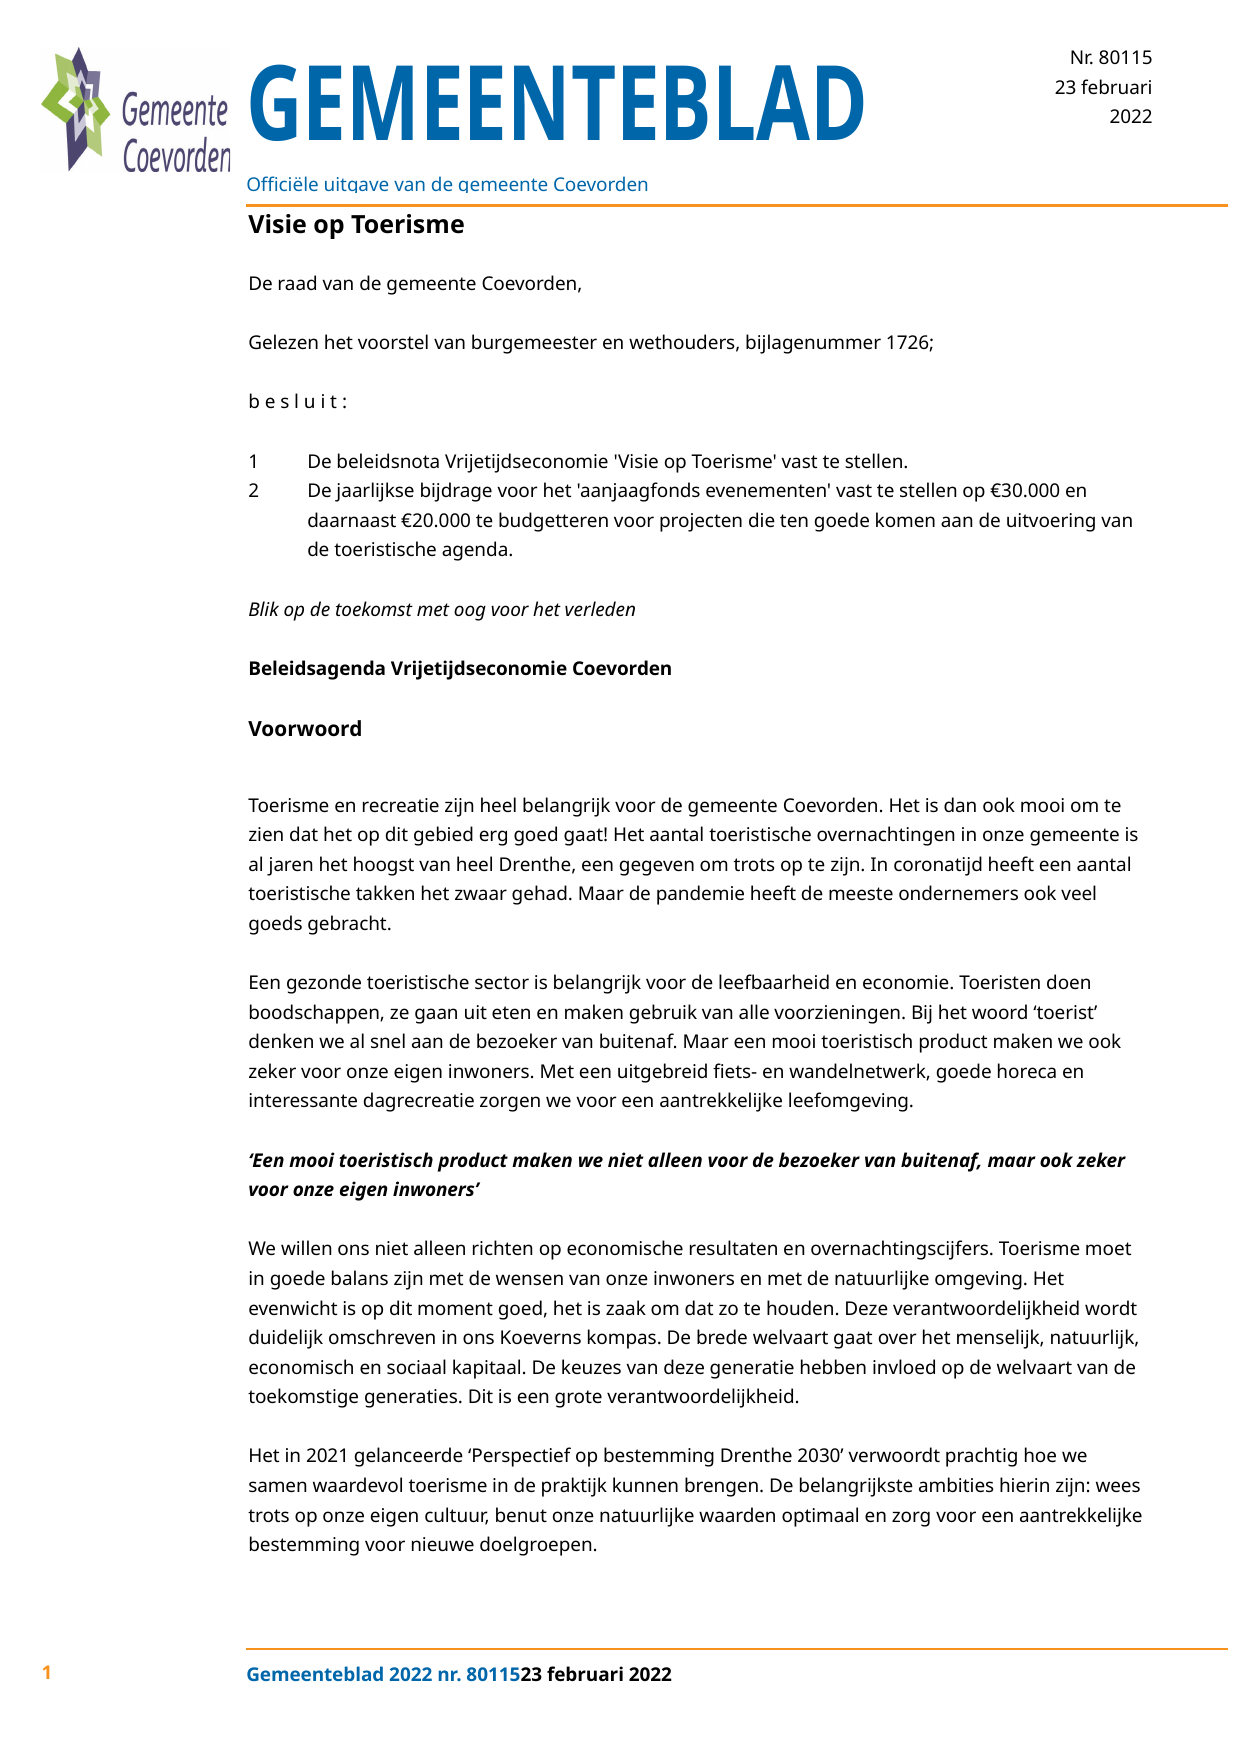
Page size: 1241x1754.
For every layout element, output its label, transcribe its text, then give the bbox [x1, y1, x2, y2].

text Gelezen het voorstel van burgemeester en wethouders, bijlagenummer 1726; [248, 329, 1152, 355]
text Het in 2021 gelanceerde ‘Perspectief op bestemming Drenthe 2030’ verwoordt prachtig hoe we samen waardevol toerisme in de praktijk kunnen brengen. De belangrijkste ambities hierin zijn: wees trots op onze eigen cultuur, benut onze natuurlijke waarden optimaal en zorg voor een aantrekkelijke bestemming voor nieuwe doelgroepen. [248, 1443, 1152, 1557]
picture [41, 47, 231, 172]
list De jaarlijkse bijdrage voor het 'aanjaagfonds evenementen' vast te stellen op €30.000 en daarnaast €20.000 te budgetteren voor projecten die ten goede komen aan de uitvoering van de toeristische agenda. [248, 477, 1152, 562]
text b e s l u i t : [248, 389, 1152, 414]
text ‘Een mooi toeristisch product maken we niet alleen voor de bezoeker van buitenaf, maar ook zeker voor onze eigen inwoners’ [248, 1147, 1152, 1202]
text Beleidsagenda Vrijetijdseconomie Coevorden [248, 655, 1152, 681]
text We willen ons niet alleen richten op economische resultaten en overnachtingscijfers. Toerisme moet in goede balans zijn met de wensen van onze inwoners en met de natuurlijke omgeving. Het evenwicht is op dit moment goed, het is zaak om dat zo te houden. Deze verantwoordelijkheid wordt duidelijk omschreven in ons Koeverns kompas. De brede welvaart gaat over het menselijk, natuurlijk, economisch en sociaal kapitaal. De keuzes van deze generatie hebben invloed op de welvaart van de toekomstige generaties. Dit is een grote verantwoordelijkheid. [248, 1236, 1152, 1409]
list De beleidsnota Vrijetijdseconomie 'Visie op Toerisme' vast te stellen. [248, 448, 1152, 473]
text Een gezonde toeristische sector is belangrijk voor de leefbaarheid en economie. Toeristen doen boodschappen, ze gaan uit eten en maken gebruik van alle voorzieningen. Bij het woord ‘toerist’ denken we al snel aan de bezoeker van buitenaf. Maar een mooi toeristisch product maken we ook zeker voor onze eigen inwoners. Met een uitgebreid fiets- en wandelnetwerk, goede horeca en interessante dagrecreatie zorgen we voor een aantrekkelijke leefomgeving. [248, 969, 1152, 1113]
text Visie op Toerisme [248, 207, 1152, 241]
text De raad van de gemeente Coevorden, [248, 270, 1152, 296]
text Toerisme en recreatie zijn heel belangrijk voor de gemeente Coevorden. Het is dan ook mooi om te zien dat het op dit gebied erg goed gaat! Het aantal toeristische overnachtingen in onze gemeente is al jaren het hoogst van heel Drenthe, een gegeven om trots op te zijn. In coronatijd heeft een aantal toeristische takken het zwaar gehad. Maar de pandemie heeft de meeste ondernemers ook veel goeds gebracht. [248, 792, 1152, 936]
text Blik op de toekomst met oog voor het verleden [248, 596, 1152, 621]
text Voorwoord [248, 714, 1152, 742]
